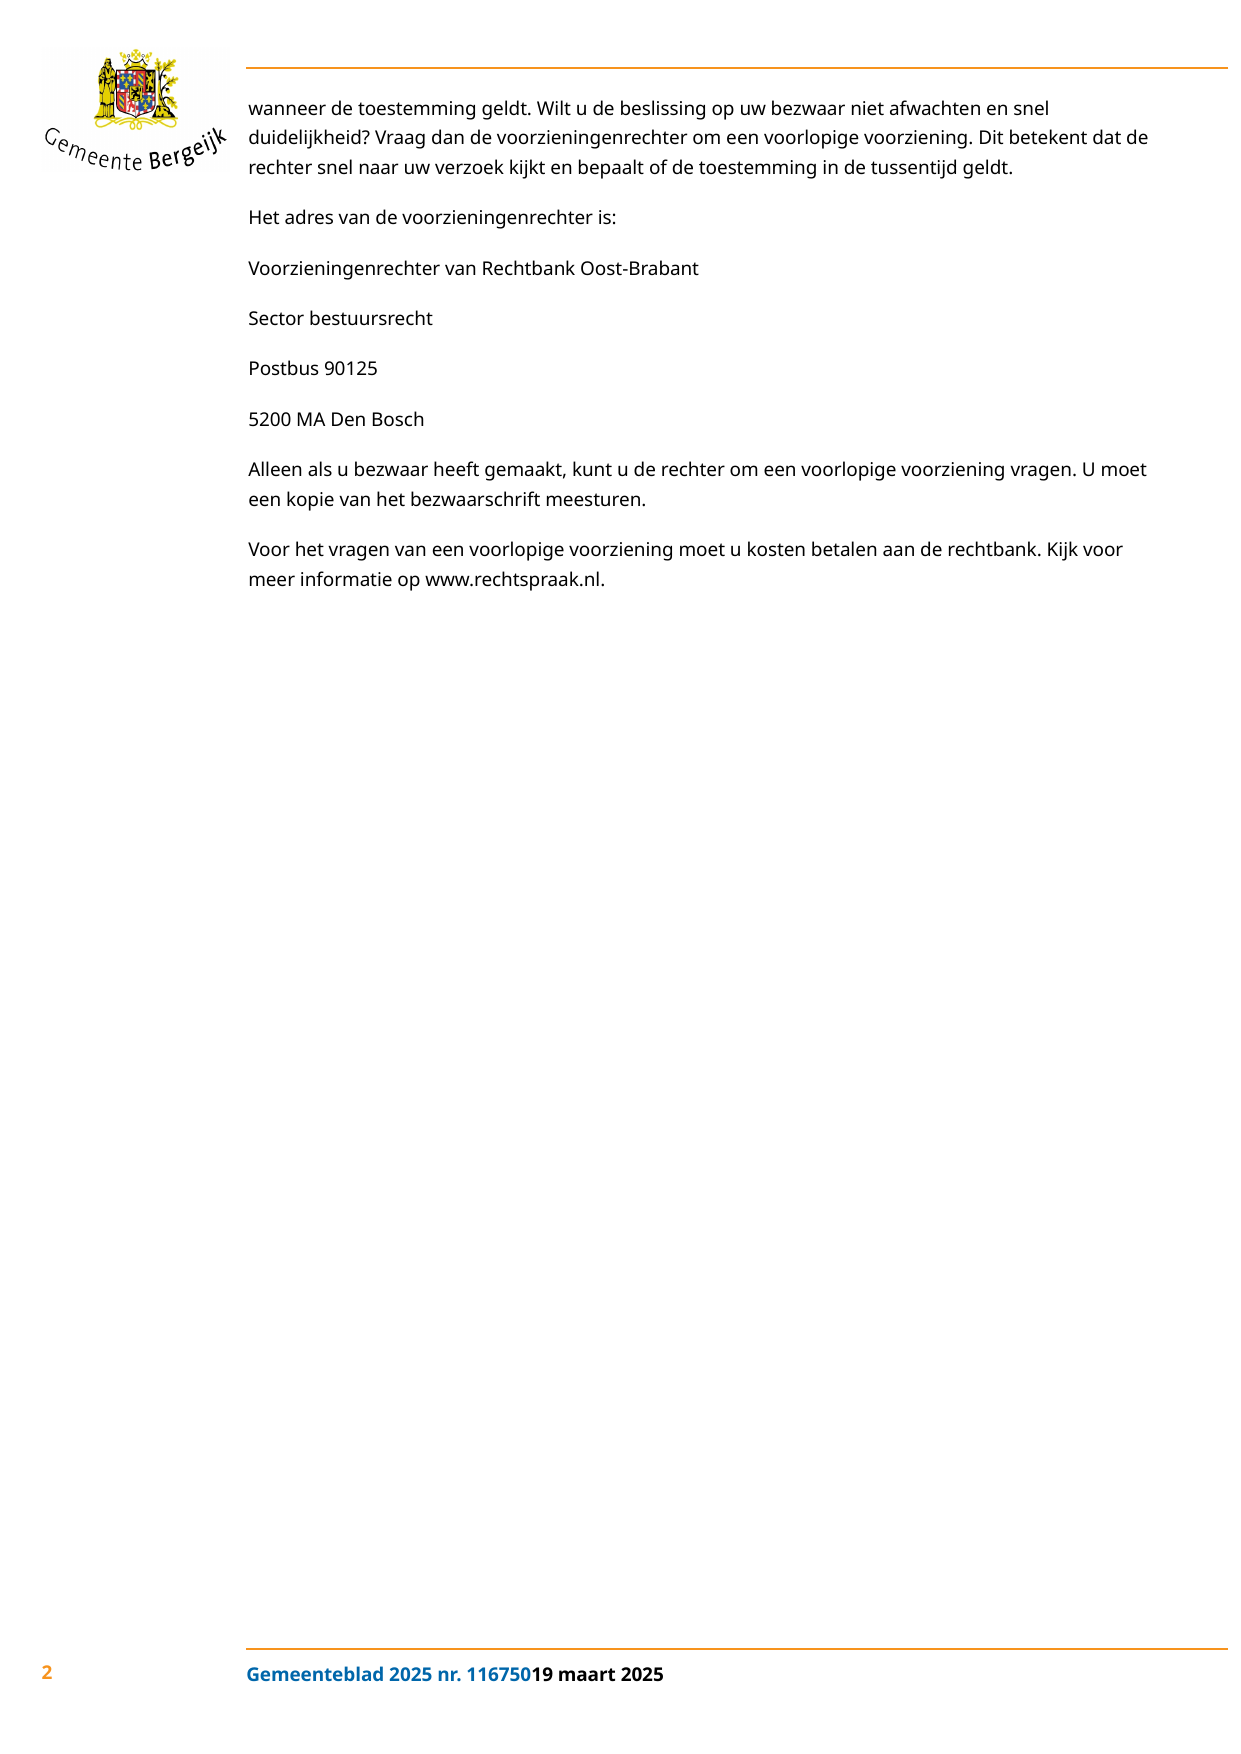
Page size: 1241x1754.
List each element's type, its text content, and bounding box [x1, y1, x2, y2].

picture [41, 47, 231, 172]
text Voorzieningenrechter van Rechtbank Oost-Brabant [248, 255, 1152, 281]
text Alleen als u bezwaar heeft gemaakt, kunt u de rechter om een voorlopige voorziening vragen. U moet een kopie van het bezwaarschrift meesturen. [248, 456, 1152, 512]
text wanneer de toestemming geldt. Wilt u de beslissing op uw bezwaar niet afwachten en snel duidelijkheid? Vraag dan de voorzieningenrechter om een voorlopige voorziening. Dit betekent dat de rechter snel naar uw verzoek kijkt en bepaalt of de toestemming in de tussentijd geldt. [248, 95, 1152, 180]
text Voor het vragen van een voorlopige voorziening moet u kosten betalen aan de rechtbank. Kijk voor meer informatie op www.rechtspraak.nl. [248, 536, 1152, 592]
text Sector bestuursrecht [248, 305, 1152, 331]
text 5200 MA Den Bosch [248, 406, 1152, 432]
text Het adres van de voorzieningenrechter is: [248, 204, 1152, 230]
text Postbus 90125 [248, 356, 1152, 381]
